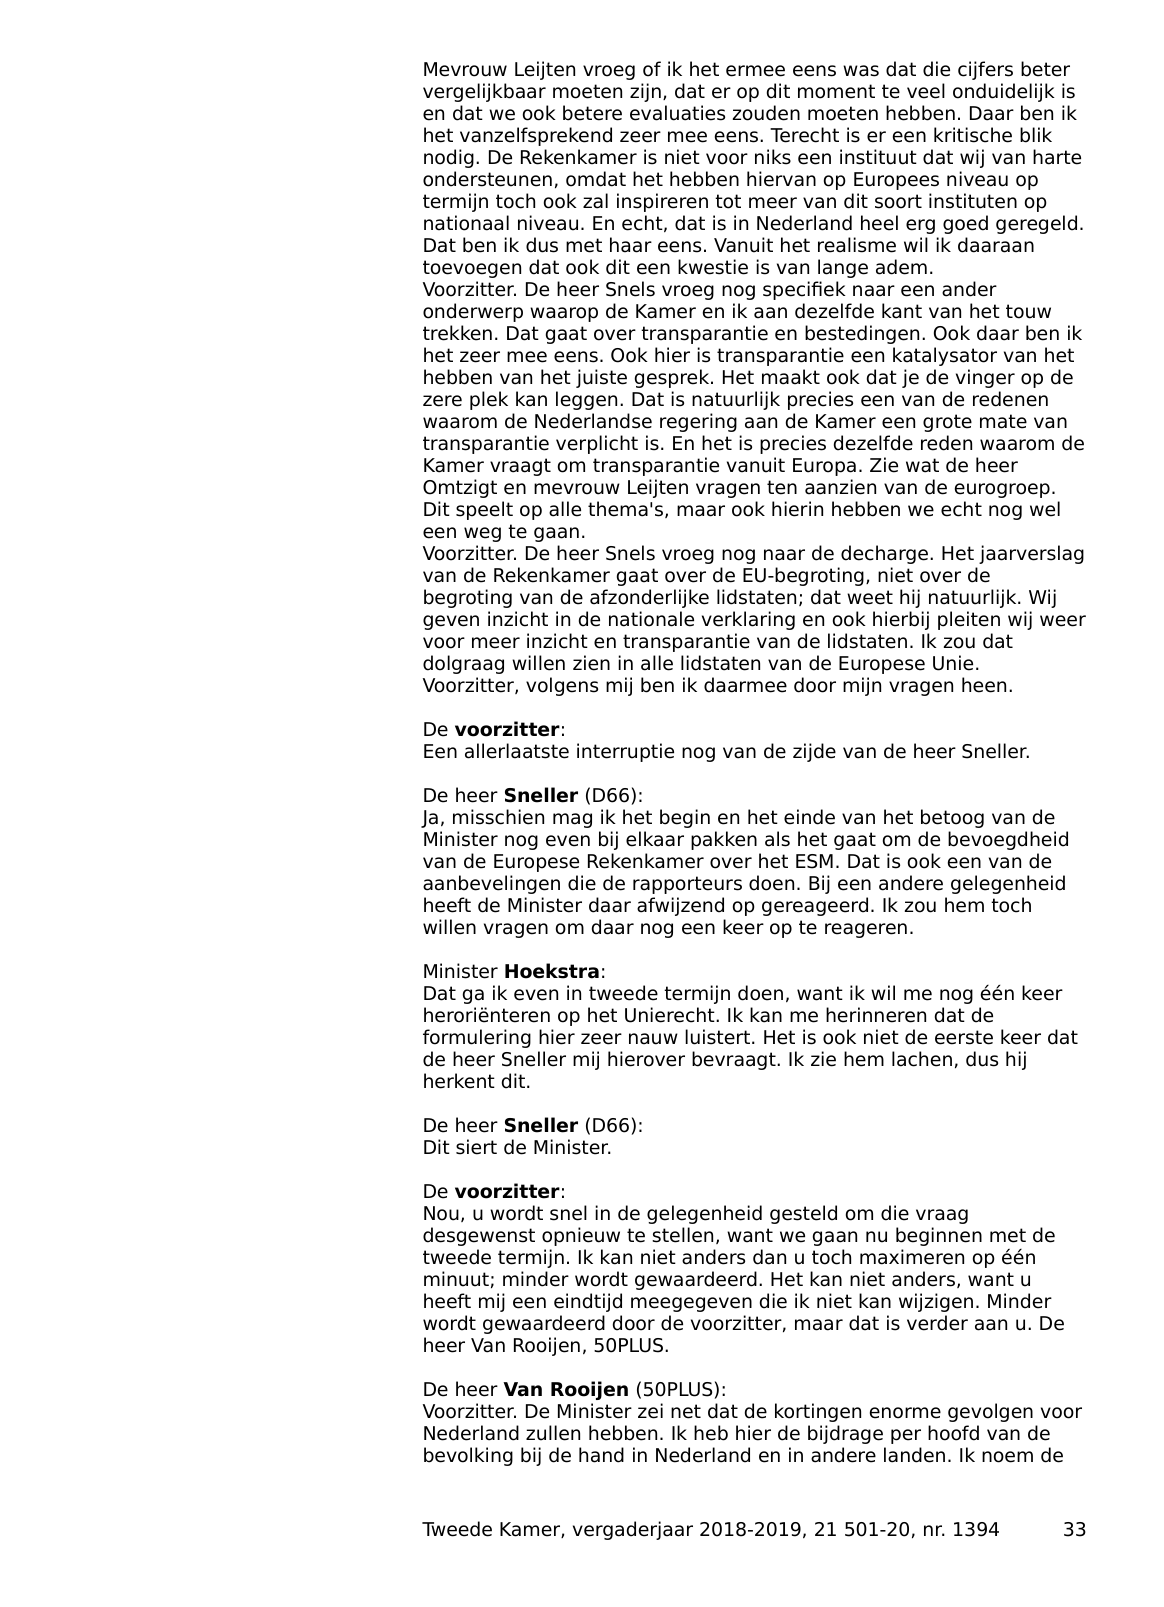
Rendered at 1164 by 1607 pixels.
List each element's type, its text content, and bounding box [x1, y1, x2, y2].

text Voorzitter. De heer Snels vroeg nog naar de decharge. Het jaarverslag van de Rekenkamer gaat over de EU-begroting, niet over de begroting van de afzonderlijke lidstaten; dat weet hij natuurlijk. Wij geven inzicht in de nationale verklaring en ook hierbij pleiten wij weer voor meer inzicht en transparantie van de lidstaten. Ik zou dat dolgraag willen zien in alle lidstaten van de Europese Unie. [422, 543, 1087, 674]
text Dit siert de Minister. [422, 1137, 1087, 1159]
text De heer Sneller (D66): [422, 1115, 1087, 1137]
text Nou, u wordt snel in de gelegenheid gesteld om die vraag desgewenst opnieuw te stellen, want we gaan nu beginnen met de tweede termijn. Ik kan niet anders dan u toch maximeren op één minuut; minder wordt gewaardeerd. Het kan niet anders, want u heeft mij een eindtijd meegegeven die ik niet kan wijzigen. Minder wordt gewaardeerd door de voorzitter, maar dat is verder aan u. De heer Van Rooijen, 50PLUS. [422, 1203, 1087, 1357]
text De heer Van Rooijen (50PLUS): [422, 1379, 1087, 1401]
text Mevrouw Leijten vroeg of ik het ermee eens was dat die cijfers beter vergelijkbaar moeten zijn, dat er op dit moment te veel onduidelijk is en dat we ook betere evaluaties zouden moeten hebben. Daar ben ik het vanzelfsprekend zeer mee eens. Terecht is er een kritische blik nodig. De Rekenkamer is niet voor niks een instituut dat wij van harte ondersteunen, omdat het hebben hiervan op Europees niveau op termijn toch ook zal inspireren tot meer van dit soort instituten op nationaal niveau. En echt, dat is in Nederland heel erg goed geregeld. Dat ben ik dus met haar eens. Vanuit het realisme wil ik daaraan toevoegen dat ook dit een kwestie is van lange adem. [422, 59, 1087, 279]
text De voorzitter: [422, 719, 1087, 741]
text Dat ga ik even in tweede termijn doen, want ik wil me nog één keer heroriënteren op het Unierecht. Ik kan me herinneren dat de formulering hier zeer nauw luistert. Het is ook niet de eerste keer dat de heer Sneller mij hierover bevraagt. Ik zie hem lachen, dus hij herkent dit. [422, 983, 1087, 1093]
text De voorzitter: [422, 1181, 1087, 1203]
text Voorzitter. De Minister zei net dat de kortingen enorme gevolgen voor Nederland zullen hebben. Ik heb hier de bijdrage per hoofd van de bevolking bij de hand in Nederland en in andere landen. Ik noem de [422, 1401, 1087, 1467]
text Ja, misschien mag ik het begin en het einde van het betoog van de Minister nog even bij elkaar pakken als het gaat om de bevoegdheid van de Europese Rekenkamer over het ESM. Dat is ook een van de aanbevelingen die de rapporteurs doen. Bij een andere gelegenheid heeft de Minister daar afwijzend op gereageerd. Ik zou hem toch willen vragen om daar nog een keer op te reageren. [422, 807, 1087, 939]
text Voorzitter. De heer Snels vroeg nog specifiek naar een ander onderwerp waarop de Kamer en ik aan dezelfde kant van het touw trekken. Dat gaat over transparantie en bestedingen. Ook daar ben ik het zeer mee eens. Ook hier is transparantie een katalysator van het hebben van het juiste gesprek. Het maakt ook dat je de vinger op de zere plek kan leggen. Dat is natuurlijk precies een van de redenen waarom de Nederlandse regering aan de Kamer een grote mate van transparantie verplicht is. En het is precies dezelfde reden waarom de Kamer vraagt om transparantie vanuit Europa. Zie wat de heer Omtzigt en mevrouw Leijten vragen ten aanzien van de eurogroep. Dit speelt op alle thema's, maar ook hierin hebben we echt nog wel een weg te gaan. [422, 279, 1087, 543]
text De heer Sneller (D66): [422, 785, 1087, 807]
text Minister Hoekstra: [422, 961, 1087, 983]
text Een allerlaatste interruptie nog van de zijde van de heer Sneller. [422, 741, 1087, 763]
text Voorzitter, volgens mij ben ik daarmee door mijn vragen heen. [422, 674, 1087, 696]
